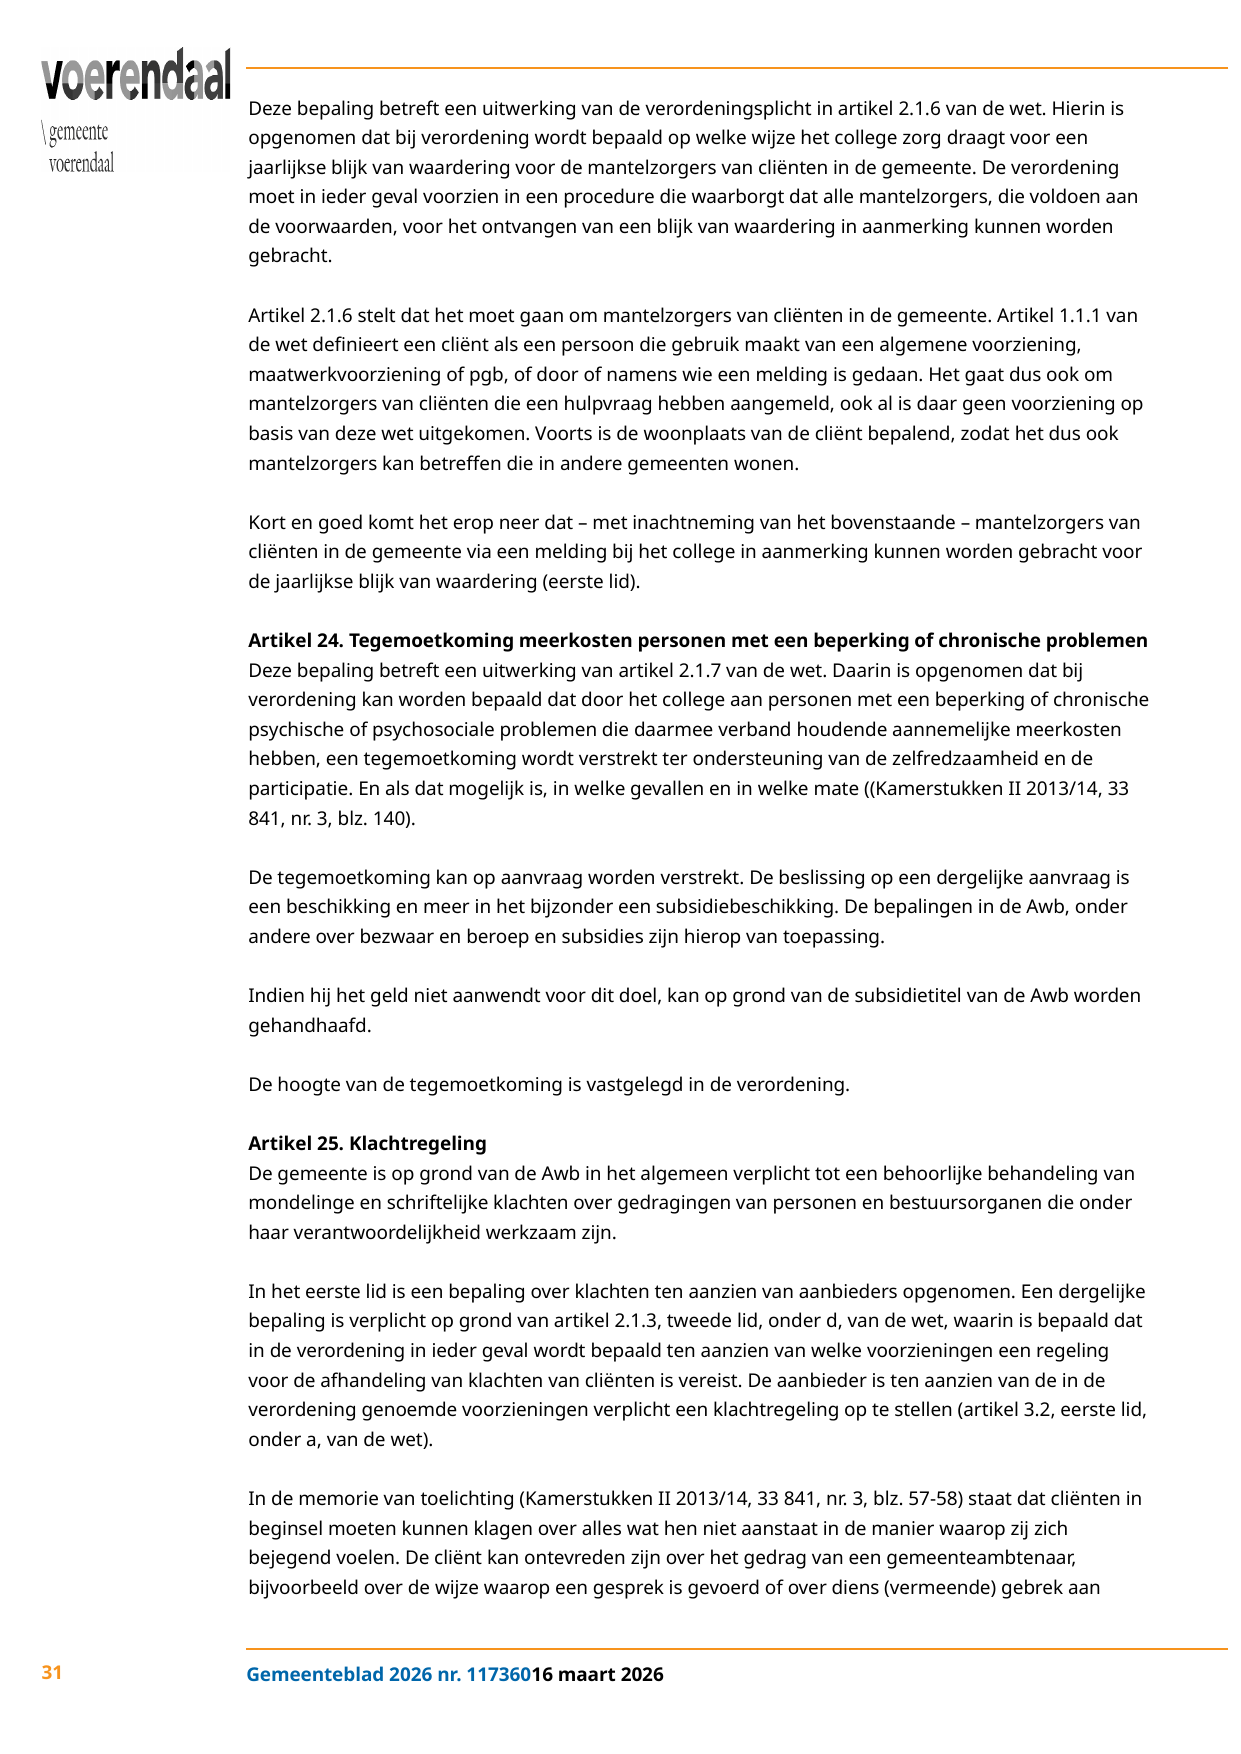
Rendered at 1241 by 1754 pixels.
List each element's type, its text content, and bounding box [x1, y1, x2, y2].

text In het eerste lid is een bepaling over klachten ten aanzien van aanbieders opgenomen. Een dergelijke bepaling is verplicht op grond van artikel 2.1.3, tweede lid, onder d, van de wet, waarin is bepaald dat in de verordening in ieder geval wordt bepaald ten aanzien van welke voorzieningen een regeling voor de afhandeling van klachten van cliënten is vereist. De aanbieder is ten aanzien van de in de verordening genoemde voorzieningen verplicht een klachtregeling op te stellen (artikel 3.2, eerste lid, onder a, van de wet). [248, 1278, 1152, 1452]
text Deze bepaling betreft een uitwerking van de verordeningsplicht in artikel 2.1.6 van de wet. Hierin is opgenomen dat bij verordening wordt bepaald op welke wijze het college zorg draagt voor een jaarlijkse blijk van waardering voor de mantelzorgers van cliënten in de gemeente. De verordening moet in ieder geval voorzien in een procedure die waarborgt dat alle mantelzorgers, die voldoen aan de voorwaarden, voor het ontvangen van een blijk van waardering in aanmerking kunnen worden gebracht. [248, 95, 1152, 268]
text Artikel 2.1.6 stelt dat het moet gaan om mantelzorgers van cliënten in de gemeente. Artikel 1.1.1 van de wet definieert een cliënt als een persoon die gebruik maakt van een algemene voorziening, maatwerkvoorziening of pgb, of door of namens wie een melding is gedaan. Het gaat dus ook om mantelzorgers van cliënten die een hulpvraag hebben aangemeld, ook al is daar geen voorziening op basis van deze wet uitgekomen. Voorts is de woonplaats van de cliënt bepalend, zodat het dus ook mantelzorgers kan betreffen die in andere gemeenten wonen. [248, 302, 1152, 476]
text Kort en goed komt het erop neer dat – met inachtneming van het bovenstaande – mantelzorgers van cliënten in de gemeente via een melding bij het college in aanmerking kunnen worden gebracht voor de jaarlijkse blijk van waardering (eerste lid). [248, 509, 1152, 594]
text De tegemoetkoming kan op aanvraag worden verstrekt. De beslissing op een dergelijke aanvraag is een beschikking en meer in het bijzonder een subsidiebeschikking. De bepalingen in de Awb, onder andere over bezwaar en beroep en subsidies zijn hierop van toepassing. [248, 864, 1152, 949]
text De gemeente is op grond van de Awb in het algemeen verplicht tot een behoorlijke behandeling van mondelinge en schriftelijke klachten over gedragingen van personen en bestuursorganen die onder haar verantwoordelijkheid werkzaam zijn. [248, 1160, 1152, 1245]
picture [41, 47, 231, 172]
text De hoogte van de tegemoetkoming is vastgelegd in de verordening. [248, 1071, 1152, 1097]
text In de memorie van toelichting (Kamerstukken II 2013/14, 33 841, nr. 3, blz. 57-58) staat dat cliënten in beginsel moeten kunnen klagen over alles wat hen niet aanstaat in de manier waarop zij zich bejegend voelen. De cliënt kan ontevreden zijn over het gedrag van een gemeenteambtenaar, bijvoorbeeld over de wijze waarop een gesprek is gevoerd of over diens (vermeende) gebrek aan [248, 1485, 1152, 1600]
text Deze bepaling betreft een uitwerking van artikel 2.1.7 van de wet. Daarin is opgenomen dat bij verordening kan worden bepaald dat door het college aan personen met een beperking of chronische psychische of psychosociale problemen die daarmee verband houdende aannemelijke meerkosten hebben, een tegemoetkoming wordt verstrekt ter ondersteuning van de zelfredzaamheid en de participatie. En als dat mogelijk is, in welke gevallen en in welke mate ((Kamerstukken II 2013/14, 33 841, nr. 3, blz. 140). [248, 657, 1152, 831]
text Indien hij het geld niet aanwendt voor dit doel, kan op grond van de subsidietitel van de Awb worden gehandhaafd. [248, 982, 1152, 1038]
text Artikel 25. Klachtregeling [248, 1130, 1152, 1156]
text Artikel 24. Tegemoetkoming meerkosten personen met een beperking of chronische problemen [248, 627, 1152, 653]
